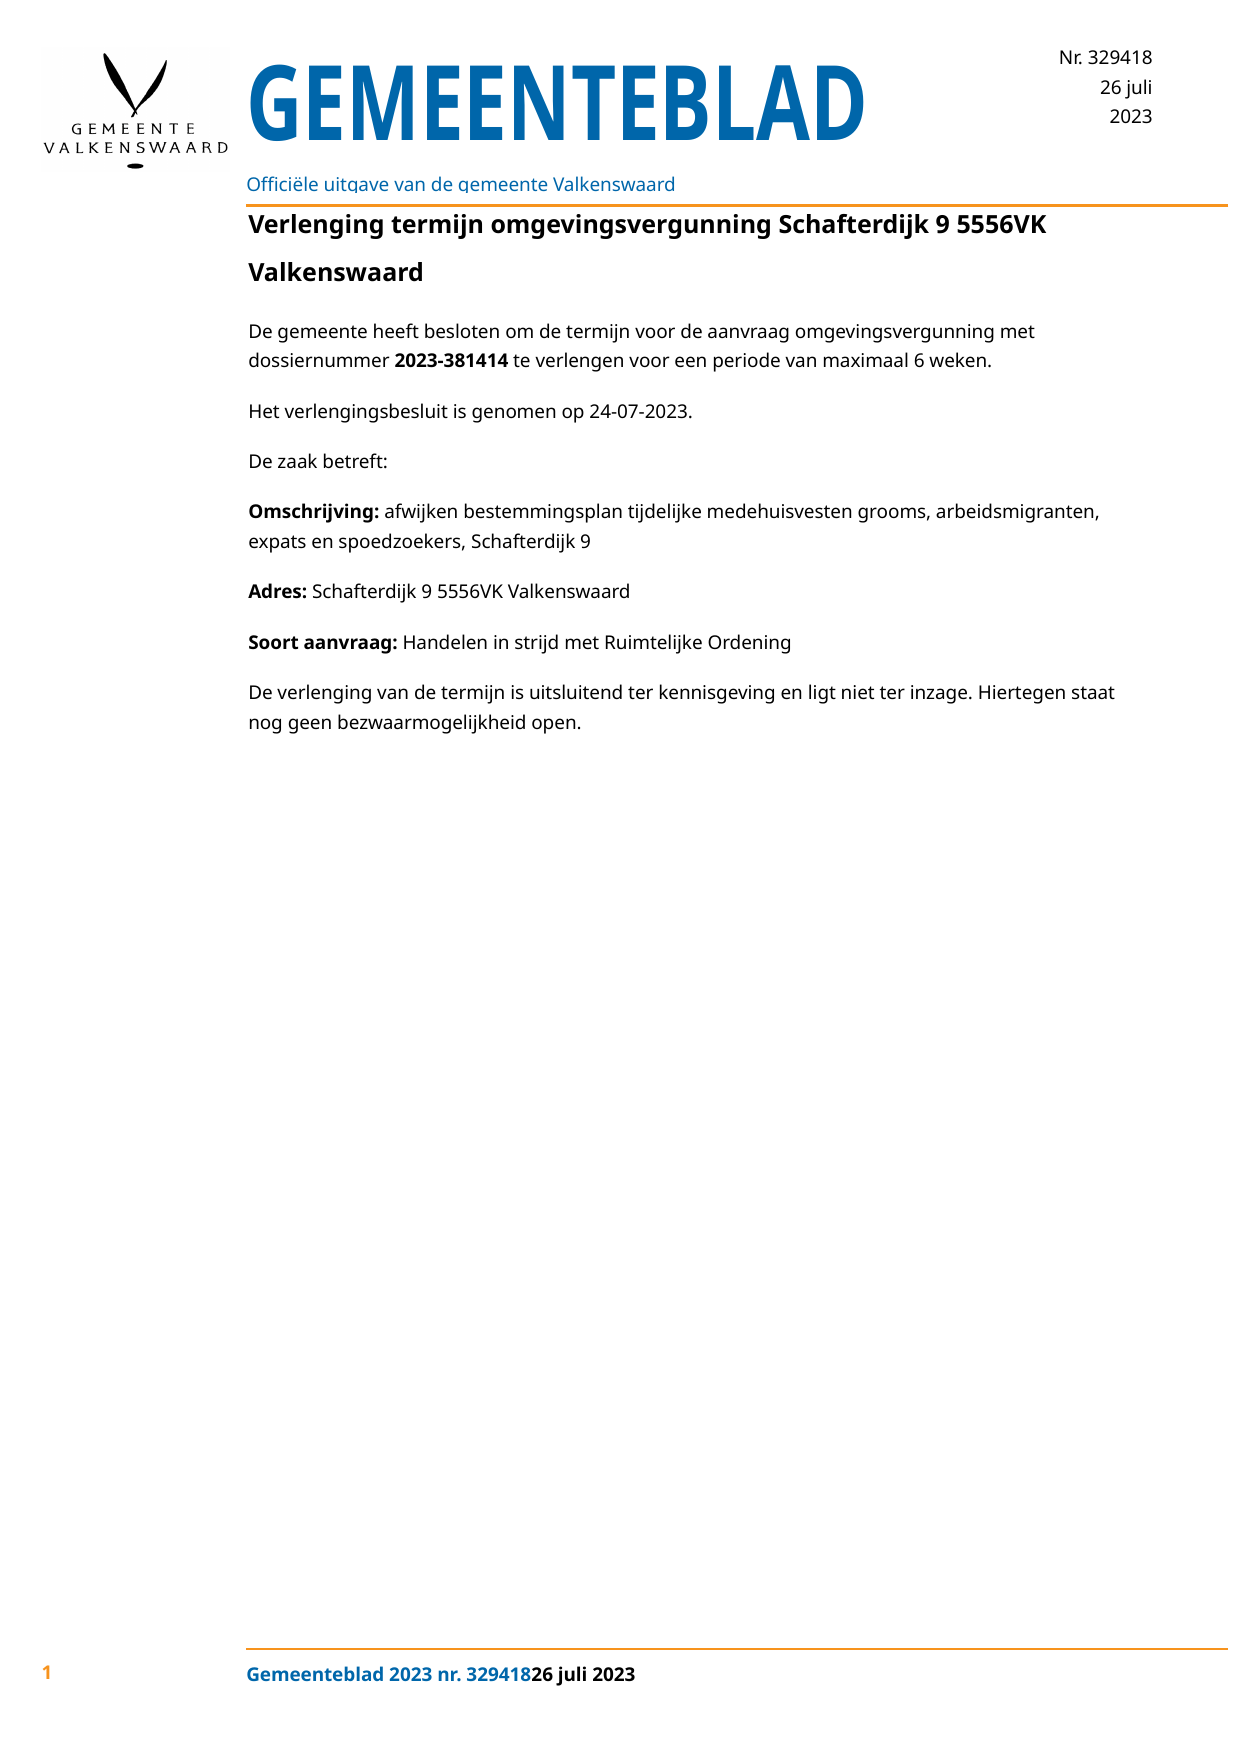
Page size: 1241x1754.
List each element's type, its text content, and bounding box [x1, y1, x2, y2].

text Verlenging termijn omgevingsvergunning Schafterdijk 9 5556VK Valkenswaard [248, 207, 1152, 288]
text Soort aanvraag: Handelen in strijd met Ruimtelijke Ordening [248, 629, 1152, 655]
text De gemeente heeft besloten om de termijn voor de aanvraag omgevingsvergunning met dossiernummer 2023-381414 te verlengen voor een periode van maximaal 6 weken. [248, 318, 1152, 373]
text De verlenging van de termijn is uitsluitend ter kennisgeving en ligt niet ter inzage. Hiertegen staat nog geen bezwaarmogelijkheid open. [248, 679, 1152, 735]
picture [41, 47, 231, 172]
text Omschrijving: afwijken bestemmingsplan tijdelijke medehuisvesten grooms, arbeidsmigranten, expats en spoedzoekers, Schafterdijk 9 [248, 499, 1152, 554]
text Het verlengingsbesluit is genomen op 24-07-2023. [248, 398, 1152, 424]
text De zaak betreft: [248, 448, 1152, 474]
text Adres: Schafterdijk 9 5556VK Valkenswaard [248, 579, 1152, 604]
